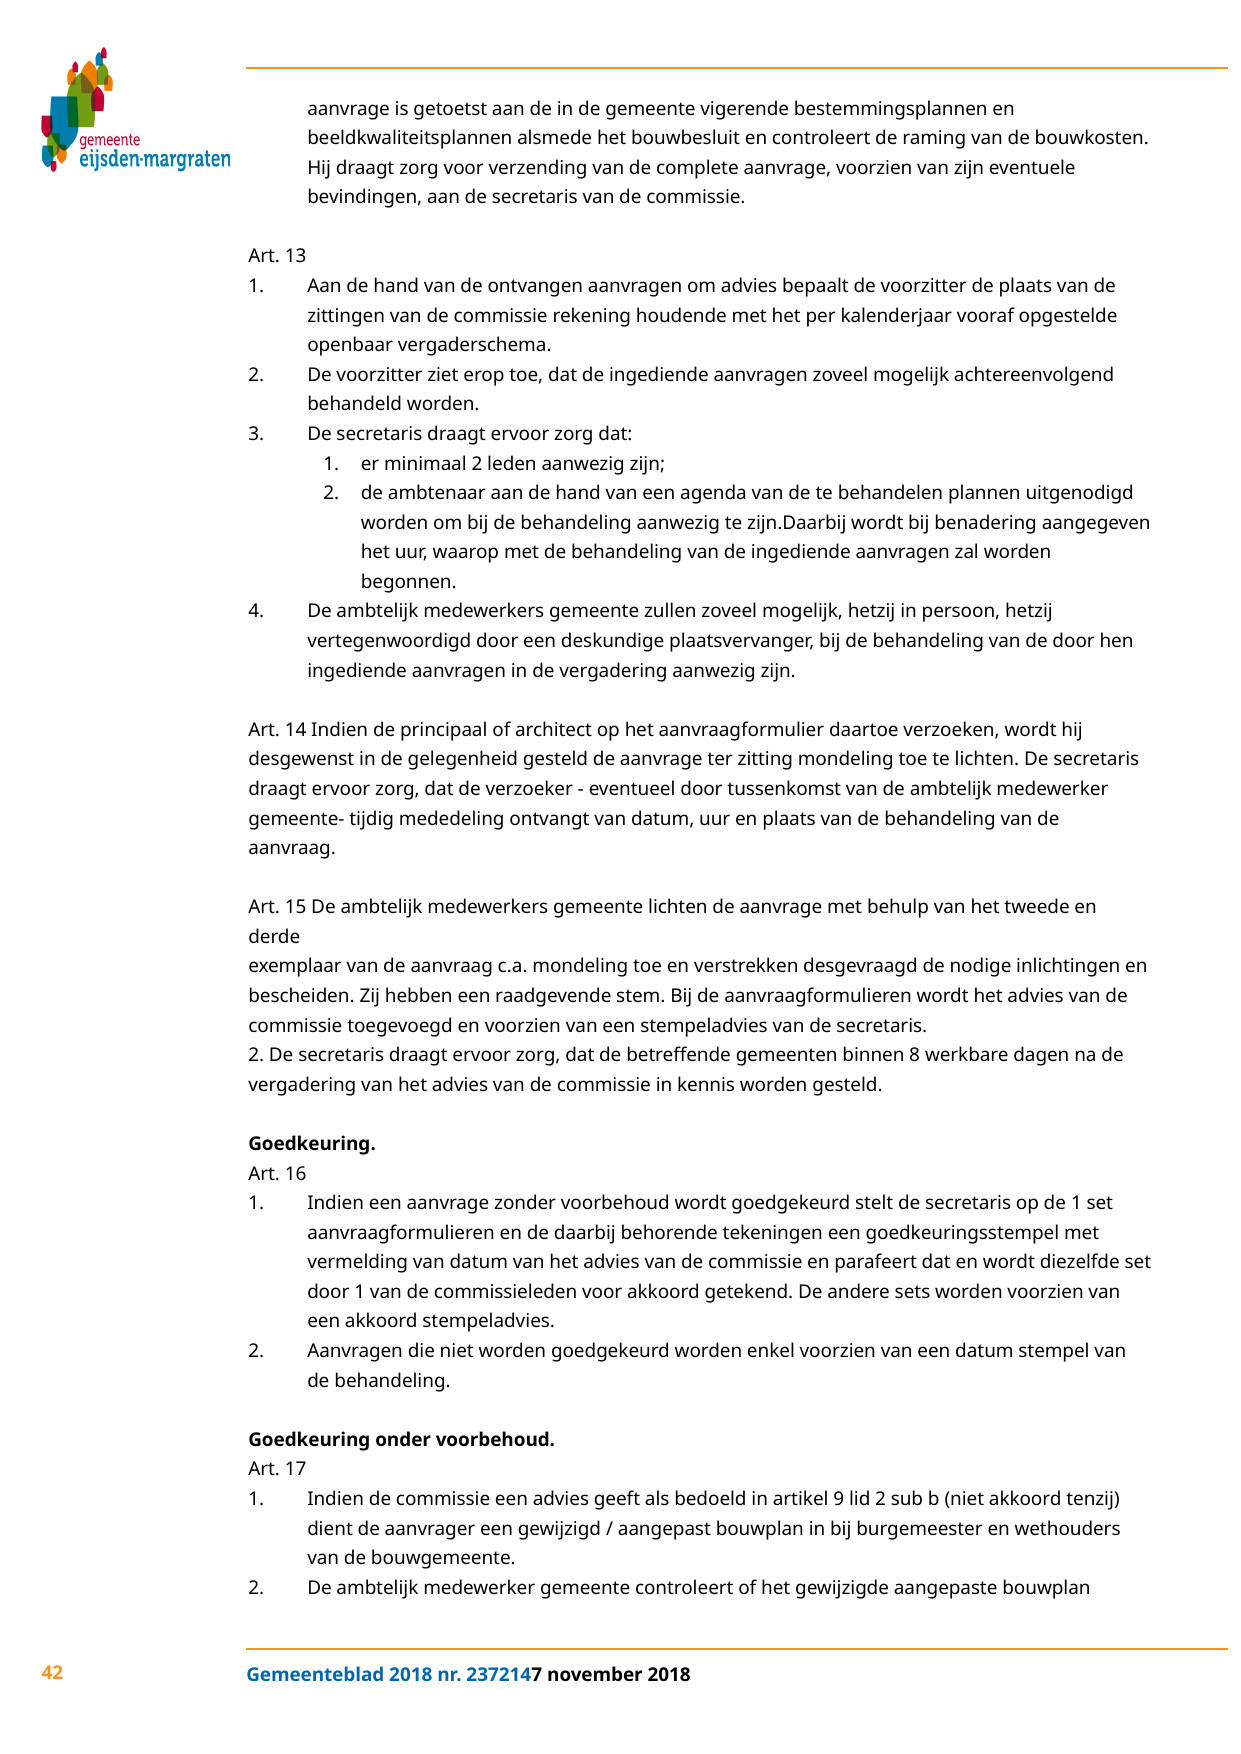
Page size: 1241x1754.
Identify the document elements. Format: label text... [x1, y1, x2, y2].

list er minimaal 2 leden aanwezig zijn; [323, 450, 1152, 476]
text Art. 17 [248, 1456, 1152, 1481]
list De voorzitter ziet erop toe, dat de ingediende aanvragen zoveel mogelijk achtereenvolgend behandeld worden. [248, 361, 1152, 416]
text 2. De secretaris draagt ervoor zorg, dat de betreffende gemeenten binnen 8 werkbare dagen na de vergadering van het advies van de commissie in kennis worden gesteld. [248, 1041, 1152, 1097]
list De secretaris draagt ervoor zorg dat: [248, 420, 1152, 446]
list Indien de commissie een advies geeft als bedoeld in artikel 9 lid 2 sub b (niet akkoord tenzij) dient de aanvrager een gewijzigd / aangepast bouwplan in bij burgemeester en wethouders van de bouwgemeente. [248, 1485, 1152, 1570]
text Goedkeuring onder voorbehoud. [248, 1426, 1152, 1452]
list Indien een aanvrage zonder voorbehoud wordt goedgekeurd stelt de secretaris op de 1 set aanvraagformulieren en de daarbij behorende tekeningen een goedkeuringsstempel met vermelding van datum van het advies van de commissie en parafeert dat en wordt diezelfde set door 1 van de commissieleden voor akkoord getekend. De andere sets worden voorzien van een akkoord stempeladvies. [248, 1189, 1152, 1333]
text exemplaar van de aanvraag c.a. mondeling toe en verstrekken desgevraagd de nodige inlichtingen en bescheiden. Zij hebben een raadgevende stem. Bij de aanvraagformulieren wordt het advies van de commissie toegevoegd en voorzien van een stempeladvies van de secretaris. [248, 953, 1152, 1038]
list De ambtelijk medewerker gemeente controleert of het gewijzigde aangepaste bouwplan [248, 1574, 1152, 1600]
picture [41, 47, 231, 172]
list De ambtelijk medewerkers gemeente zullen zoveel mogelijk, hetzij in persoon, hetzij vertegenwoordigd door een deskundige plaatsvervanger, bij de behandeling van de door hen ingediende aanvragen in de vergadering aanwezig zijn. [248, 598, 1152, 683]
text Art. 14 Indien de principaal of architect op het aanvraagformulier daartoe verzoeken, wordt hij desgewenst in de gelegenheid gesteld de aanvrage ter zitting mondeling toe te lichten. De secretaris draagt ervoor zorg, dat de verzoeker - eventueel door tussenkomst van de ambtelijk medewerker gemeente- tijdig mededeling ontvangt van datum, uur en plaats van de behandeling van de aanvraag. [248, 716, 1152, 860]
list de ambtenaar aan de hand van een agenda van de te behandelen plannen uitgenodigd worden om bij de behandeling aanwezig te zijn.Daarbij wordt bij benadering aangegeven het uur, waarop met de behandeling van de ingediende aanvragen zal worden begonnen. [323, 479, 1152, 594]
list aanvrage is getoetst aan de in de gemeente vigerende bestemmingsplannen en beeldkwaliteitsplannen alsmede het bouwbesluit en controleert de raming van de bouwkosten. Hij draagt zorg voor verzending van de complete aanvrage, voorzien van zijn eventuele bevindingen, aan de secretaris van de commissie. [248, 95, 1152, 209]
text Art. 16 [248, 1160, 1152, 1186]
text Art. 13 [248, 243, 1152, 268]
text Art. 15 De ambtelijk medewerkers gemeente lichten de aanvrage met behulp van het tweede en derde [248, 893, 1152, 949]
text Goedkeuring. [248, 1130, 1152, 1156]
list Aanvragen die niet worden goedgekeurd worden enkel voorzien van een datum stempel van de behandeling. [248, 1337, 1152, 1393]
list Aan de hand van de ontvangen aanvragen om advies bepaalt de voorzitter de plaats van de zittingen van de commissie rekening houdende met het per kalenderjaar vooraf opgestelde openbaar vergaderschema. [248, 272, 1152, 357]
